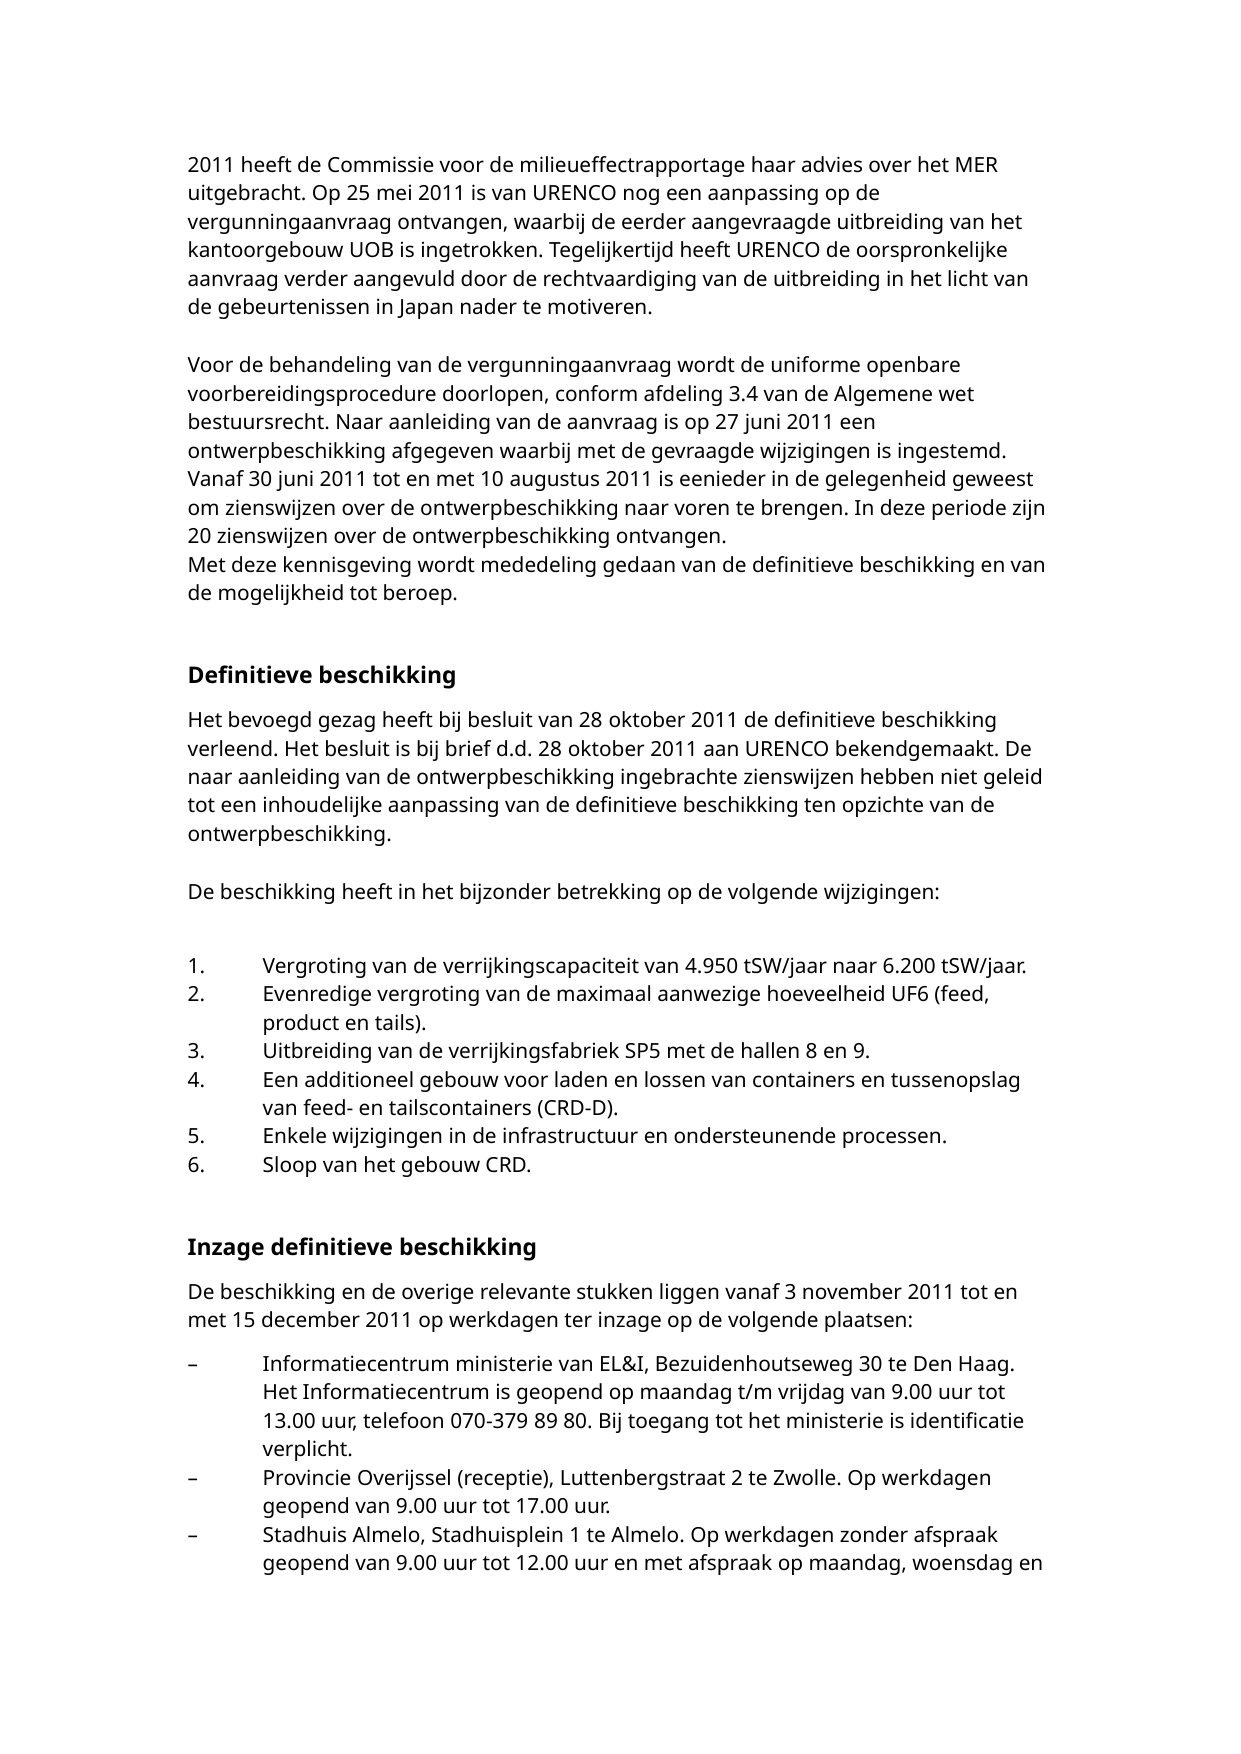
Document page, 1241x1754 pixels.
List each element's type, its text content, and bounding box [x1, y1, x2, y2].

text Met deze kennisgeving wordt mededeling gedaan van de definitieve beschikking en van de mogelijkheid tot beroep. [187, 550, 1053, 607]
text Voor de behandeling van de vergunningaanvraag wordt de uniforme openbare voorbereidingsprocedure doorlopen, conform afdeling 3.4 van de Algemene wet bestuursrecht. Naar aanleiding van de aanvraag is op 27 juni 2011 een ontwerpbeschikking afgegeven waarbij met de gevraagde wijzigingen is ingestemd. Vanaf 30 juni 2011 tot en met 10 augustus 2011 is eenieder in de gelegenheid geweest om zienswijzen over de ontwerpbeschikking naar voren te brengen. In deze periode zijn 20 zienswijzen over de ontwerpbeschikking ontvangen. [187, 351, 1053, 550]
subtitle Definitieve beschikking [187, 659, 1053, 690]
list Informatiecentrum ministerie van EL&I, Bezuidenhoutseweg 30 te Den Haag. Het Informatiecentrum is geopend op maandag t/m vrijdag van 9.00 uur tot 13.00 uur, telefoon 070-379 89 80. Bij toegang tot het ministerie is identificatie verplicht. [187, 1349, 1053, 1463]
list Enkele wijzigingen in de infrastructuur en ondersteunende processen. [187, 1122, 1053, 1150]
list Een additioneel gebouw voor laden en lossen van containers en tussenopslag van feed- en tailscontainers (CRD-D). [187, 1065, 1053, 1122]
list Vergroting van de verrijkingscapaciteit van 4.950 tSW/jaar naar 6.200 tSW/jaar. [187, 951, 1053, 979]
list Evenredige vergroting van de maximaal aanwezige hoeveelheid UF6 (feed, product en tails). [187, 979, 1053, 1036]
list Sloop van het gebouw CRD. [187, 1150, 1053, 1178]
text De beschikking en de overige relevante stukken liggen vanaf 3 november 2011 tot en met 15 december 2011 op werkdagen ter inzage op de volgende plaatsen: [187, 1277, 1053, 1334]
list Uitbreiding van de verrijkingsfabriek SP5 met de hallen 8 en 9. [187, 1036, 1053, 1065]
text Het bevoegd gezag heeft bij besluit van 28 oktober 2011 de definitieve beschikking verleend. Het besluit is bij brief d.d. 28 oktober 2011 aan URENCO bekendgemaakt. De naar aanleiding van de ontwerpbeschikking ingebrachte zienswijzen hebben niet geleid tot een inhoudelijke aanpassing van de definitieve beschikking ten opzichte van de ontwerpbeschikking. [187, 705, 1053, 847]
text 2011 heeft de Commissie voor de milieueffectrapportage haar advies over het MER uitgebracht. Op 25 mei 2011 is van URENCO nog een aanpassing op de vergunningaanvraag ontvangen, waarbij de eerder aangevraagde uitbreiding van het kantoorgebouw UOB is ingetrokken. Tegelijkertijd heeft URENCO de oorspronkelijke aanvraag verder aangevuld door de rechtvaardiging van de uitbreiding in het licht van de gebeurtenissen in Japan nader te motiveren. [187, 150, 1053, 321]
list Provincie Overijssel (receptie), Luttenbergstraat 2 te Zwolle. Op werkdagen geopend van 9.00 uur tot 17.00 uur. [187, 1463, 1053, 1520]
list Stadhuis Almelo, Stadhuisplein 1 te Almelo. Op werkdagen zonder afspraak geopend van 9.00 uur tot 12.00 uur en met afspraak op maandag, woensdag en [187, 1520, 1053, 1577]
text De beschikking heeft in het bijzonder betrekking op de volgende wijzigingen: [187, 877, 1053, 906]
subtitle Inzage definitieve beschikking [187, 1231, 1053, 1262]
